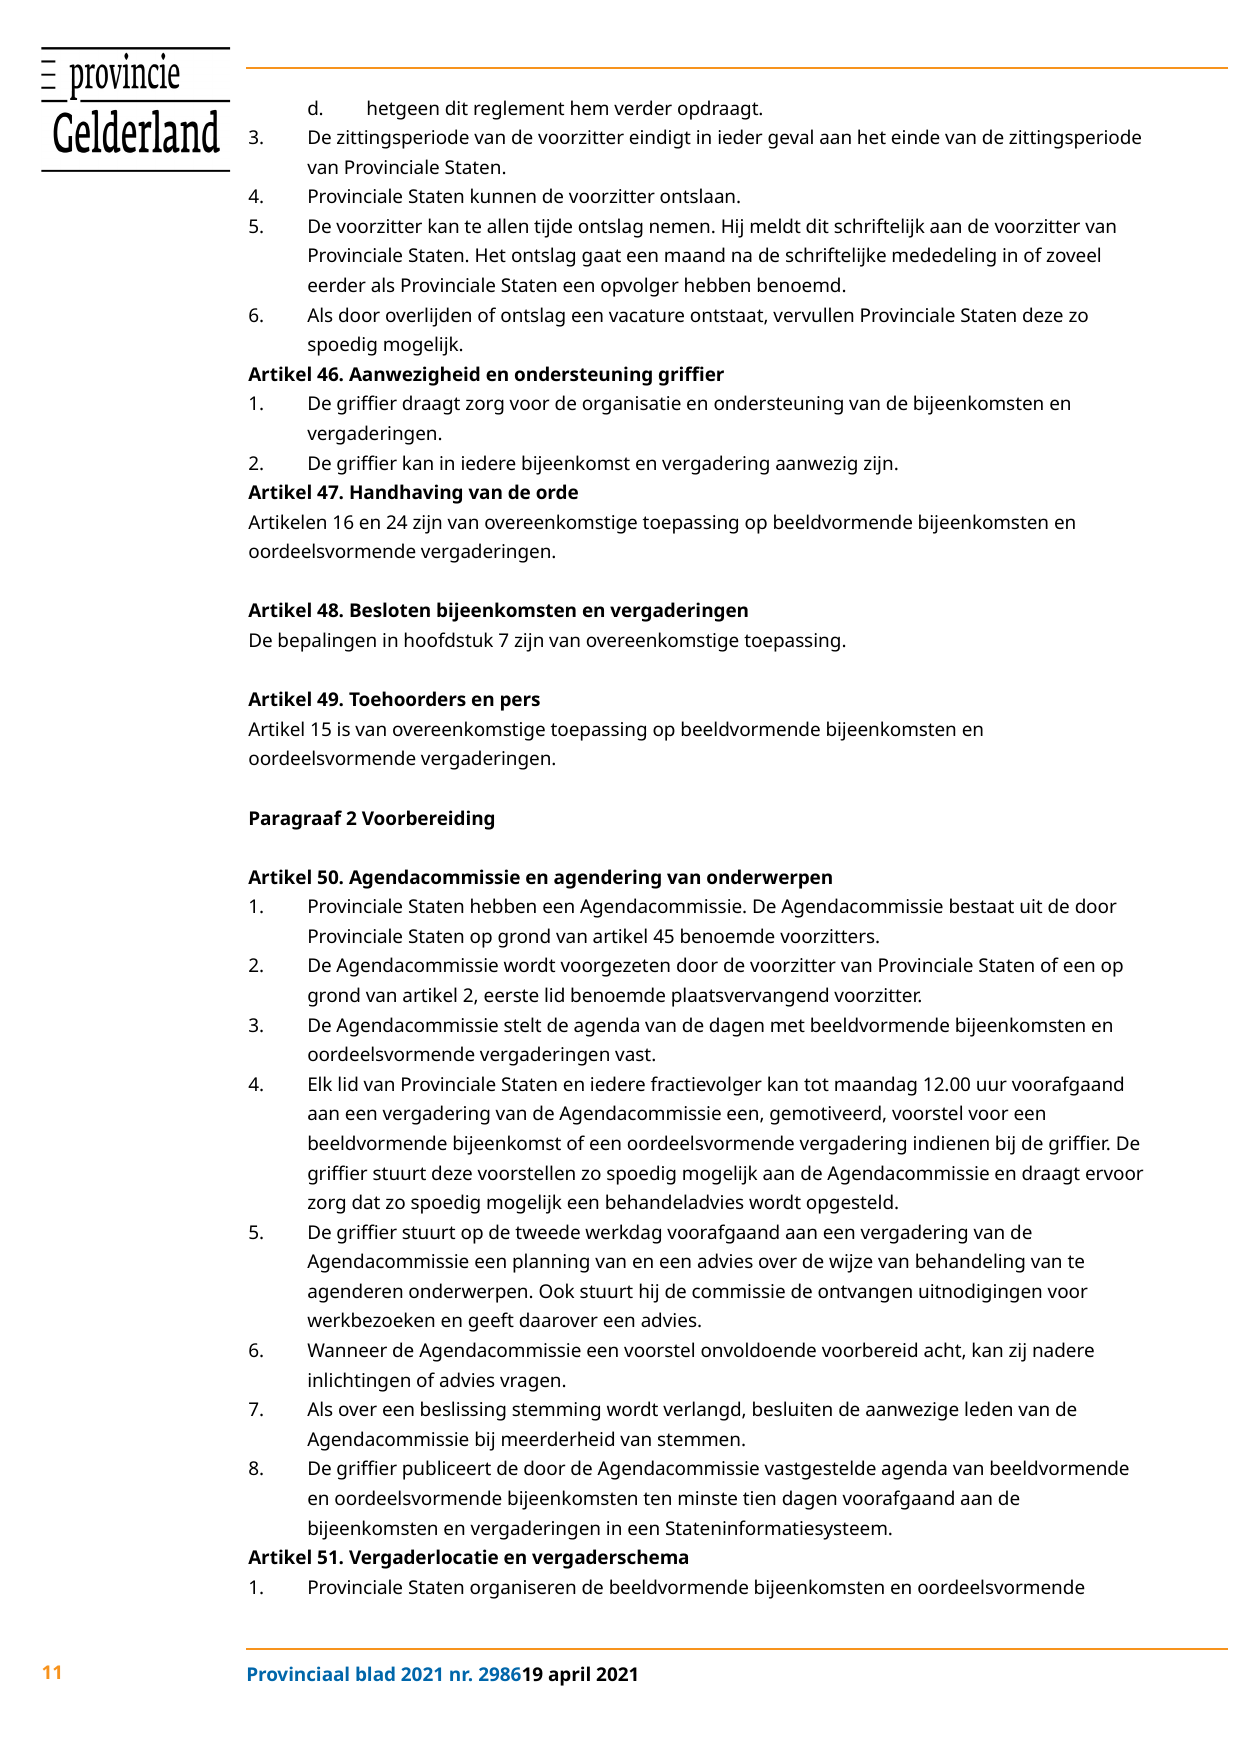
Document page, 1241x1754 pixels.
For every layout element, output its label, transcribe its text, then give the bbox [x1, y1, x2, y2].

list Provinciale Staten hebben een Agendacommissie. De Agendacommissie bestaat uit de door Provinciale Staten op grond van artikel 45 benoemde voorzitters. [248, 893, 1152, 949]
list Provinciale Staten kunnen de voorzitter ontslaan. [248, 183, 1152, 209]
list De griffier publiceert de door de Agendacommissie vastgestelde agenda van beeldvormende en oordeelsvormende bijeenkomsten ten minste tien dagen voorafgaand aan de bijeenkomsten en vergaderingen in een Stateninformatiesysteem. [248, 1456, 1152, 1541]
list Als door overlijden of ontslag een vacature ontstaat, vervullen Provinciale Staten deze zo spoedig mogelijk. [248, 302, 1152, 357]
picture [41, 47, 231, 172]
text Artikel 47. Handhaving van de orde [248, 479, 1152, 505]
list De griffier kan in iedere bijeenkomst en vergadering aanwezig zijn. [248, 450, 1152, 476]
list De zittingsperiode van de voorzitter eindigt in ieder geval aan het einde van de zittingsperiode van Provinciale Staten. [248, 124, 1152, 180]
text Artikel 15 is van overeenkomstige toepassing op beeldvormende bijeenkomsten en oordeelsvormende vergaderingen. [248, 716, 1152, 771]
text Artikel 49. Toehoorders en pers [248, 686, 1152, 712]
list De Agendacommissie wordt voorgezeten door de voorzitter van Provinciale Staten of een op grond van artikel 2, eerste lid benoemde plaatsvervangend voorzitter. [248, 953, 1152, 1008]
text Paragraaf 2 Voorbereiding [248, 805, 1152, 831]
text Artikel 51. Vergaderlocatie en vergaderschema [248, 1544, 1152, 1570]
list Elk lid van Provinciale Staten en iedere fractievolger kan tot maandag 12.00 uur voorafgaand aan een vergadering van de Agendacommissie een, gemotiveerd, voorstel voor een beeldvormende bijeenkomst of een oordeelsvormende vergadering indienen bij de griffier. De griffier stuurt deze voorstellen zo spoedig mogelijk aan de Agendacommissie en draagt ervoor zorg dat zo spoedig mogelijk een behandeladvies wordt opgesteld. [248, 1071, 1152, 1215]
list Wanneer de Agendacommissie een voorstel onvoldoende voorbereid acht, kan zij nadere inlichtingen of advies vragen. [248, 1337, 1152, 1393]
list De griffier stuurt op de tweede werkdag voorafgaand aan een vergadering van de Agendacommissie een planning van en een advies over de wijze van behandeling van te agenderen onderwerpen. Ook stuurt hij de commissie de ontvangen uitnodigingen voor werkbezoeken en geeft daarover een advies. [248, 1219, 1152, 1333]
text Artikelen 16 en 24 zijn van overeenkomstige toepassing op beeldvormende bijeenkomsten en oordeelsvormende vergaderingen. [248, 509, 1152, 564]
text Artikel 46. Aanwezigheid en ondersteuning griffier [248, 361, 1152, 387]
list De voorzitter kan te allen tijde ontslag nemen. Hij meldt dit schriftelijk aan de voorzitter van Provinciale Staten. Het ontslag gaat een maand na de schriftelijke mededeling in of zoveel eerder als Provinciale Staten een opvolger hebben benoemd. [248, 213, 1152, 298]
list Provinciale Staten organiseren de beeldvormende bijeenkomsten en oordeelsvormende [248, 1574, 1152, 1600]
text De bepalingen in hoofdstuk 7 zijn van overeenkomstige toepassing. [248, 627, 1152, 653]
text Artikel 48. Besloten bijeenkomsten en vergaderingen [248, 598, 1152, 623]
list De griffier draagt zorg voor de organisatie en ondersteuning van de bijeenkomsten en vergaderingen. [248, 391, 1152, 446]
list De Agendacommissie stelt de agenda van de dagen met beeldvormende bijeenkomsten en oordeelsvormende vergaderingen vast. [248, 1012, 1152, 1067]
text Artikel 50. Agendacommissie en agendering van onderwerpen [248, 864, 1152, 890]
list Als over een beslissing stemming wordt verlangd, besluiten de aanwezige leden van de Agendacommissie bij meerderheid van stemmen. [248, 1396, 1152, 1452]
list hetgeen dit reglement hem verder opdraagt. [307, 95, 1152, 121]
